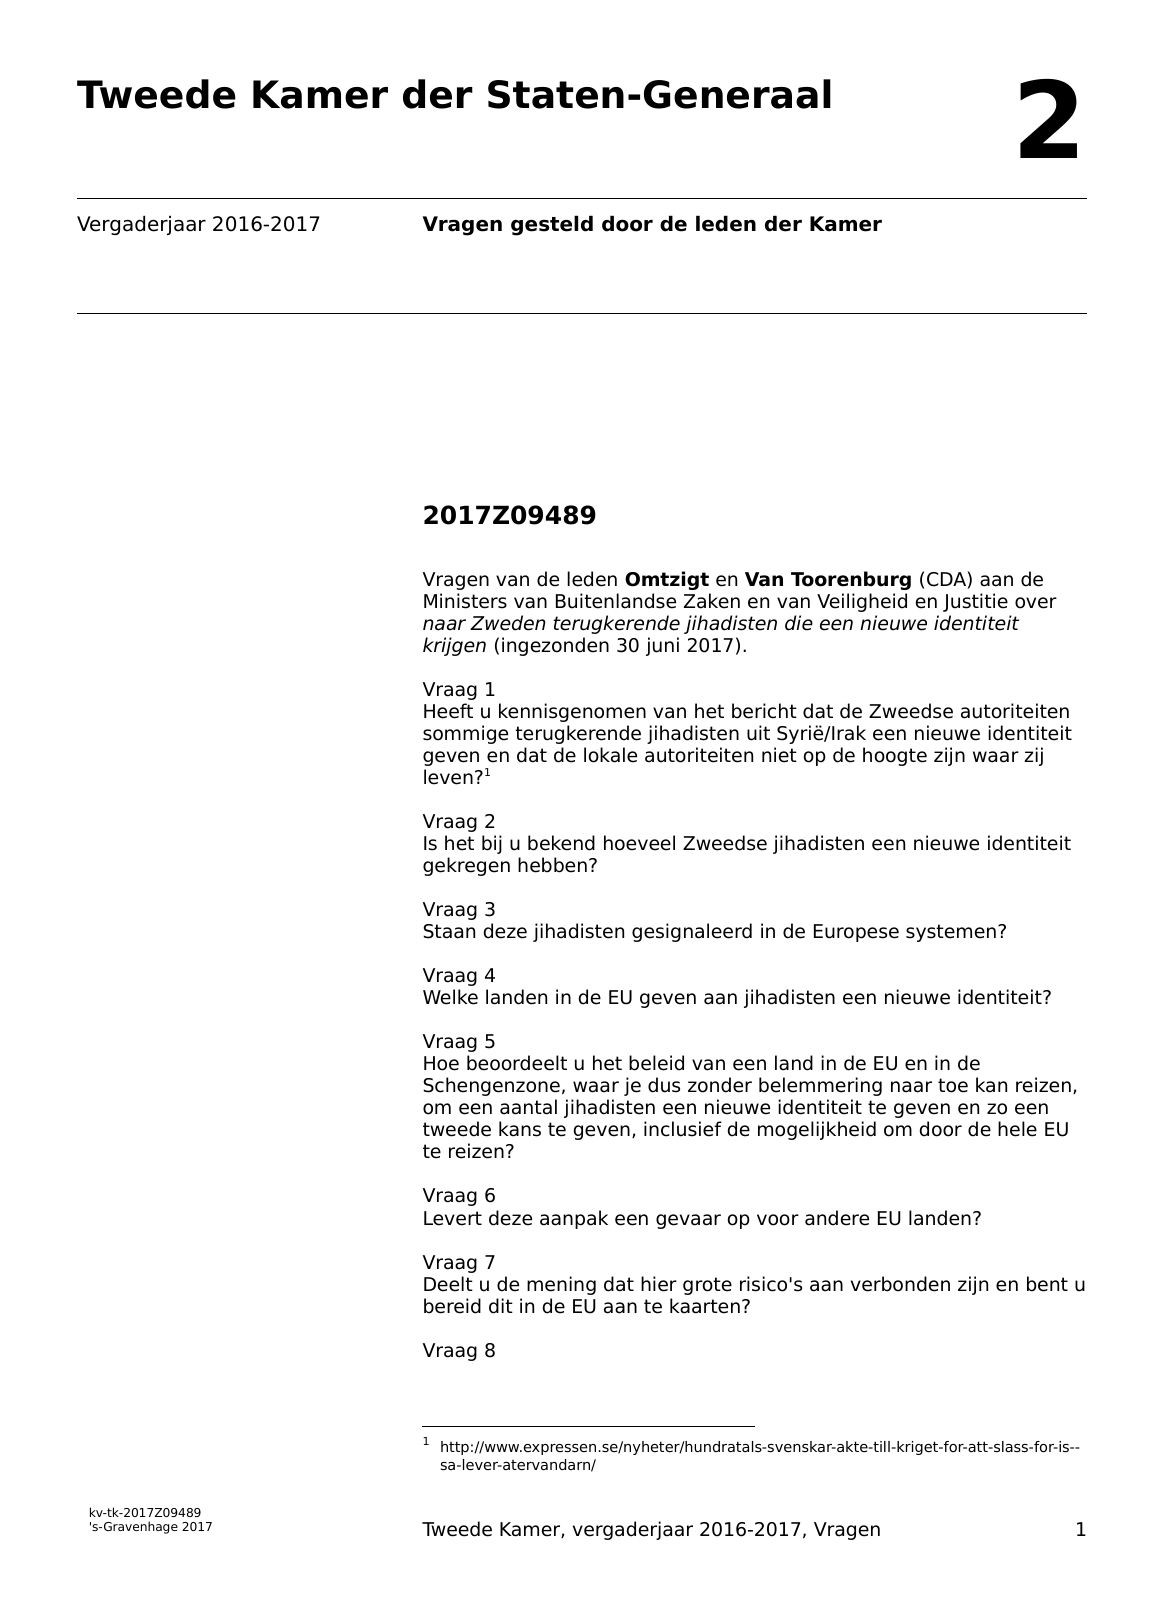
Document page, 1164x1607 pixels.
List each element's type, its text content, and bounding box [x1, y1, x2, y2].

text 2017Z09489 [422, 501, 1087, 531]
text Vraag 2 [422, 811, 1087, 833]
table_cell Vragen gesteld door de leden der Kamer [422, 199, 1087, 313]
text Deelt u de mening dat hier grote risico's aan verbonden zijn en bent u bereid dit in de EU aan te kaarten? [422, 1273, 1087, 1317]
text Vragen van de leden Omtzigt en Van Toorenburg (CDA) aan de Ministers van Buitenlandse Zaken en van Veiligheid en Justitie over naar Zweden terugkerende jihadisten die een nieuwe identiteit krijgen (ingezonden 30 juni 2017). [422, 569, 1087, 657]
text Vraag 6 [422, 1185, 1087, 1207]
table_header Tweede Kamer der Staten-Generaal [77, 59, 886, 198]
text Vraag 4 [422, 965, 1087, 987]
text Vraag 3 [422, 899, 1087, 921]
text Vraag 5 [422, 1031, 1087, 1053]
table_header 2 [886, 59, 1087, 198]
text Levert deze aanpak een gevaar op voor andere EU landen? [422, 1207, 1087, 1229]
text Vraag 7 [422, 1252, 1087, 1273]
text Heeft u kennisgenomen van het bericht dat de Zweedse autoriteiten sommige terugkerende jihadisten uit Syrië/Irak een nieuwe identiteit geven en dat de lokale autoriteiten niet op de hoogte zijn waar zij leven? [422, 701, 1087, 789]
text 's-Gravenhage 2017 [88, 1520, 323, 1534]
text Vraag 1 [422, 679, 1087, 701]
table_cell Vergaderjaar 2016-2017 [77, 199, 422, 313]
text kv-tk-2017Z09489 [88, 1506, 323, 1520]
text Vraag 8 [422, 1340, 1087, 1362]
text Hoe beoordeelt u het beleid van een land in de EU en in de Schengenzone, waar je dus zonder belemmering naar toe kan reizen, om een aantal jihadisten een nieuwe identiteit te geven en zo een tweede kans te geven, inclusief de mogelijkheid om door de hele EU te reizen? [422, 1053, 1087, 1163]
text Is het bij u bekend hoeveel Zweedse jihadisten een nieuwe identiteit gekregen hebben? [422, 833, 1087, 877]
text Staan deze jihadisten gesignaleerd in de Europese systemen? [422, 921, 1087, 943]
text http://www.expressen.se/nyheter/hundratals-svenskar-akte-till-kriget-for-att-slass-for-is--sa-lever-atervandarn/ [422, 1435, 1087, 1474]
text Welke landen in de EU geven aan jihadisten een nieuwe identiteit? [422, 987, 1087, 1009]
